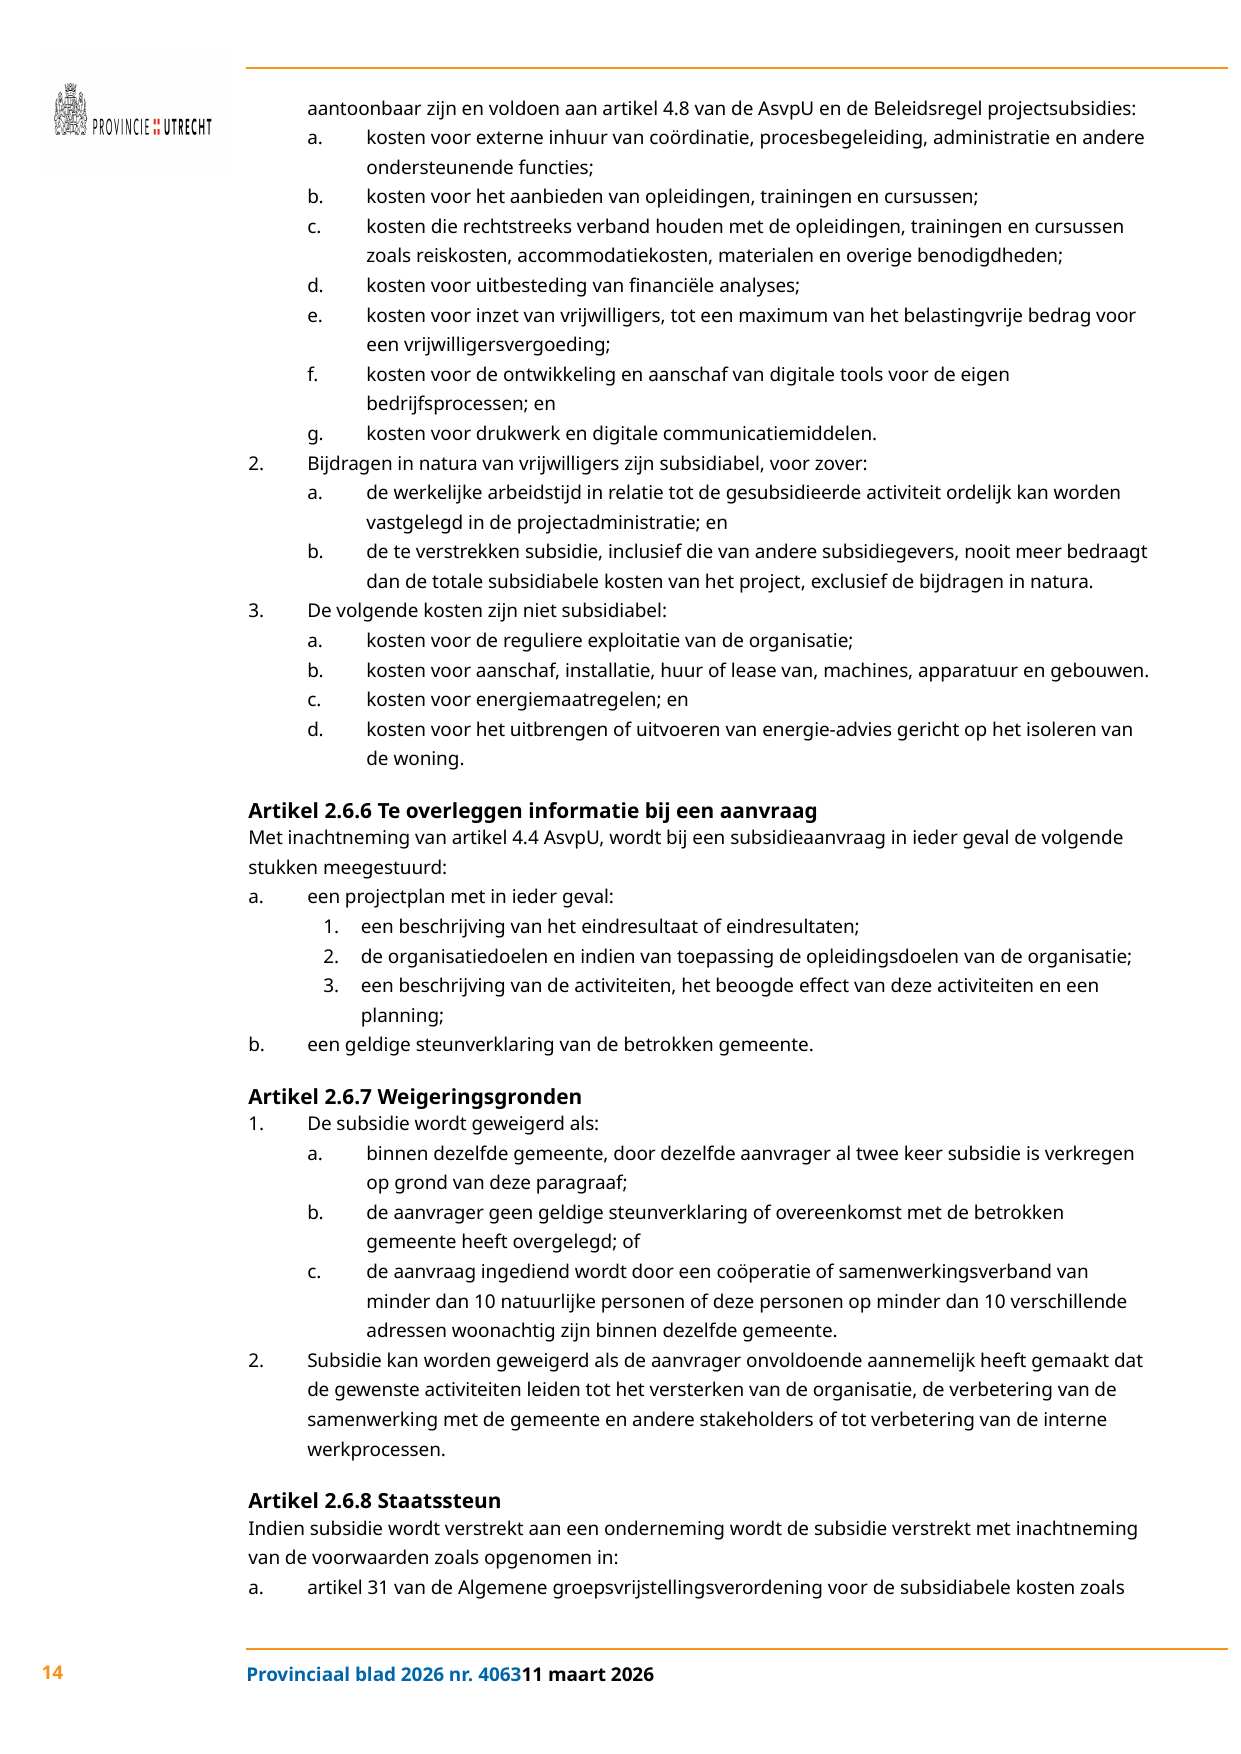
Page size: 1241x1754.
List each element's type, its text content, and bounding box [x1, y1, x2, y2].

list Subsidie kan worden geweigerd als de aanvrager onvoldoende aannemelijk heeft gemaakt dat de gewenste activiteiten leiden tot het versterken van de organisatie, de verbetering van de samenwerking met de gemeente en andere stakeholders of tot verbetering van de interne werkprocessen. [248, 1347, 1152, 1462]
list kosten voor de ontwikkeling en aanschaf van digitale tools voor de eigen bedrijfsprocessen; en [307, 361, 1152, 416]
list Bijdragen in natura van vrijwilligers zijn subsidiabel, voor zover: [248, 450, 1152, 476]
list De subsidie wordt geweigerd als: [248, 1110, 1152, 1136]
list binnen dezelfde gemeente, door dezelfde aanvrager al twee keer subsidie is verkregen op grond van deze paragraaf; [307, 1140, 1152, 1195]
list kosten voor energiemaatregelen; en [307, 686, 1152, 712]
list kosten voor aanschaf, installatie, huur of lease van, machines, apparatuur en gebouwen. [307, 657, 1152, 683]
text Artikel 2.6.7 Weigeringsgronden [248, 1082, 1152, 1110]
list een beschrijving van het eindresultaat of eindresultaten; [323, 913, 1152, 939]
text Indien subsidie wordt verstrekt aan een onderneming wordt de subsidie verstrekt met inachtneming van de voorwaarden zoals opgenomen in: [248, 1515, 1152, 1570]
list de aanvraag ingediend wordt door een coöperatie of samenwerkingsverband van minder dan 10 natuurlijke personen of deze personen op minder dan 10 verschillende adressen woonachtig zijn binnen dezelfde gemeente. [307, 1258, 1152, 1343]
list de aanvrager geen geldige steunverklaring of overeenkomst met de betrokken gemeente heeft overgelegd; of [307, 1199, 1152, 1254]
list een projectplan met in ieder geval: [248, 884, 1152, 909]
list kosten voor het aanbieden van opleidingen, trainingen en cursussen; [307, 183, 1152, 209]
list kosten voor externe inhuur van coördinatie, procesbegeleiding, administratie en andere ondersteunende functies; [307, 124, 1152, 180]
list artikel 31 van de Algemene groepsvrijstellingsverordening voor de subsidiabele kosten zoals [248, 1574, 1152, 1599]
list de te verstrekken subsidie, inclusief die van andere subsidiegevers, nooit meer bedraagt dan de totale subsidiabele kosten van het project, exclusief de bijdragen in natura. [307, 538, 1152, 594]
picture [41, 47, 231, 172]
text Met inachtneming van artikel 4.4 AsvpU, wordt bij een subsidieaanvraag in ieder geval de volgende stukken meegestuurd: [248, 824, 1152, 880]
list een beschrijving van de activiteiten, het beoogde effect van deze activiteiten en een planning; [323, 972, 1152, 1028]
list de organisatiedoelen en indien van toepassing de opleidingsdoelen van de organisatie; [323, 943, 1152, 968]
text Artikel 2.6.6 Te overleggen informatie bij een aanvraag [248, 796, 1152, 824]
list kosten voor het uitbrengen of uitvoeren van energie-advies gericht op het isoleren van de woning. [307, 716, 1152, 771]
list kosten voor inzet van vrijwilligers, tot een maximum van het belastingvrije bedrag voor een vrijwilligersvergoeding; [307, 302, 1152, 357]
list De volgende kosten zijn niet subsidiabel: [248, 598, 1152, 623]
list kosten voor drukwerk en digitale communicatiemiddelen. [307, 420, 1152, 446]
list kosten voor uitbesteding van financiële analyses; [307, 272, 1152, 298]
list de werkelijke arbeidstijd in relatie tot de gesubsidieerde activiteit ordelijk kan worden vastgelegd in de projectadministratie; en [307, 479, 1152, 535]
list kosten die rechtstreeks verband houden met de opleidingen, trainingen en cursussen zoals reiskosten, accommodatiekosten, materialen en overige benodigdheden; [307, 213, 1152, 268]
text Artikel 2.6.8 Staatssteun [248, 1486, 1152, 1515]
list aantoonbaar zijn en voldoen aan artikel 4.8 van de AsvpU en de Beleidsregel projectsubsidies: [248, 95, 1152, 121]
list een geldige steunverklaring van de betrokken gemeente. [248, 1032, 1152, 1057]
list kosten voor de reguliere exploitatie van de organisatie; [307, 627, 1152, 653]
